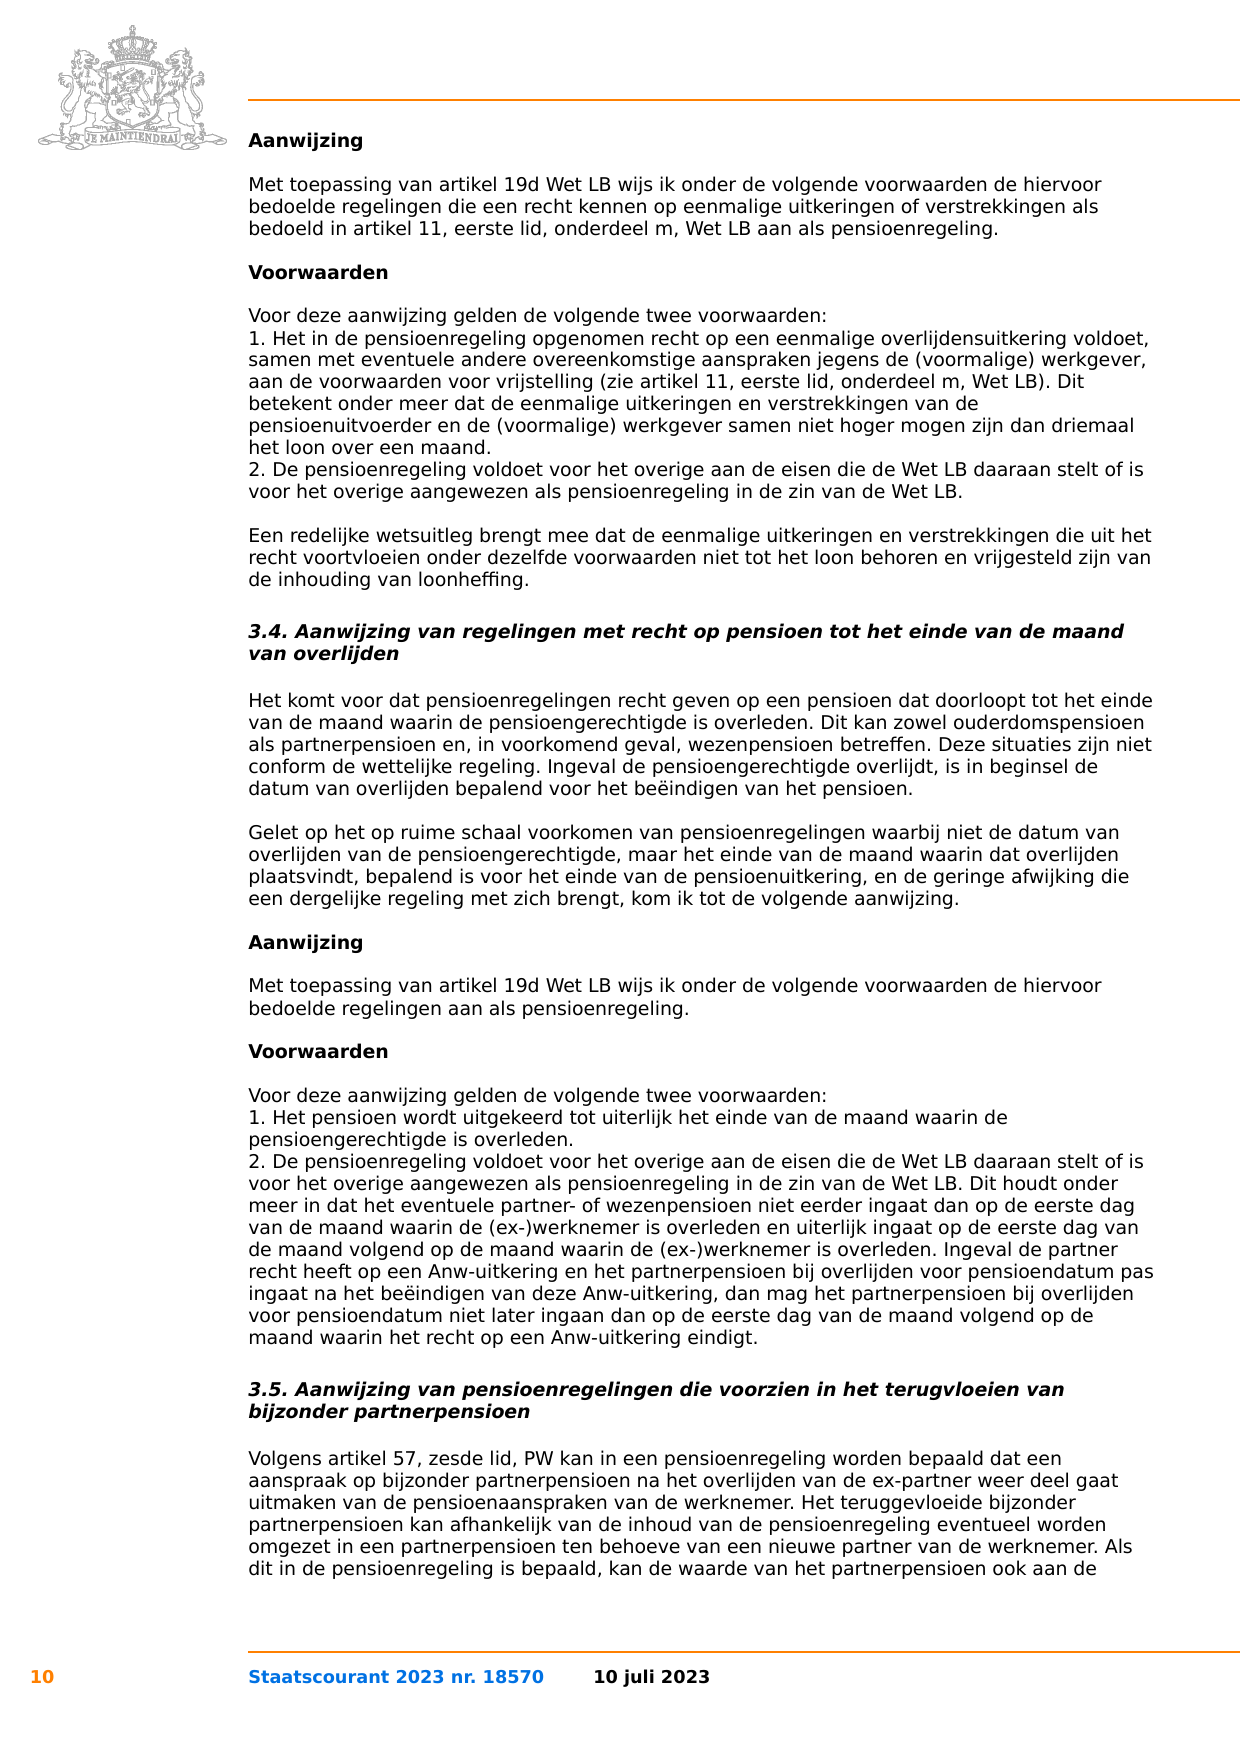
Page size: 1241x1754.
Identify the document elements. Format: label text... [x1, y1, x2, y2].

text Gelet op het op ruime schaal voorkomen van pensioenregelingen waarbij niet de datum van overlijden van de pensioengerechtigde, maar het einde van de maand waarin dat overlijden plaatsvindt, bepalend is voor het einde van de pensioenuitkering, en de geringe afwijking die een dergelijke regeling met zich brengt, kom ik tot de volgende aanwijzing. [248, 822, 1163, 910]
subtitle 3.4. Aanwijzing van regelingen met recht op pensioen tot het einde van de maand van overlijden [248, 621, 1163, 665]
text 2. De pensioenregeling voldoet voor het overige aan de eisen die de Wet LB daaraan stelt of is voor het overige aangewezen als pensioenregeling in de zin van de Wet LB. [248, 459, 1163, 503]
subtitle Voorwaarden [248, 1041, 1163, 1063]
subtitle Voorwaarden [248, 262, 1163, 283]
text Volgens artikel 57, zesde lid, PW kan in een pensioenregeling worden bepaald dat een aanspraak op bijzonder partnerpensioen na het overlijden van de ex-partner weer deel gaat uitmaken van de pensioenaanspraken van de werknemer. Het teruggevloeide bijzonder partnerpensioen kan afhankelijk van de inhoud van de pensioenregeling eventueel worden omgezet in een partnerpensioen ten behoeve van een nieuwe partner van de werknemer. Als dit in de pensioenregeling is bepaald, kan de waarde van het partnerpensioen ook aan de [248, 1448, 1163, 1580]
text Een redelijke wetsuitleg brengt mee dat de eenmalige uitkeringen en verstrekkingen die uit het recht voortvloeien onder dezelfde voorwaarden niet tot het loon behoren en vrijgesteld zijn van de inhouding van loonheffing. [248, 525, 1163, 591]
text Het komt voor dat pensioenregelingen recht geven op een pensioen dat doorloopt tot het einde van de maand waarin de pensioengerechtigde is overleden. Dit kan zowel ouderdomspensioen als partnerpensioen en, in voorkomend geval, wezenpensioen betreffen. Deze situaties zijn niet conform de wettelijke regeling. Ingeval de pensioengerechtigde overlijdt, is in beginsel de datum van overlijden bepalend voor het beëindigen van het pensioen. [248, 690, 1163, 800]
text Voor deze aanwijzing gelden de volgende twee voorwaarden: [248, 1085, 1163, 1107]
text Voor deze aanwijzing gelden de volgende twee voorwaarden: [248, 305, 1163, 327]
picture [38, 25, 227, 150]
text 2. De pensioenregeling voldoet voor het overige aan de eisen die de Wet LB daaraan stelt of is voor het overige aangewezen als pensioenregeling in de zin van de Wet LB. Dit houdt onder meer in dat het eventuele partner- of wezenpensioen niet eerder ingaat dan op de eerste dag van de maand waarin de (ex-)werknemer is overleden en uiterlijk ingaat op de eerste dag van de maand volgend op de maand waarin de (ex-)werknemer is overleden. Ingeval de partner recht heeft op een Anw-uitkering en het partnerpensioen bij overlijden voor pensioendatum pas ingaat na het beëindigen van deze Anw-uitkering, dan mag het partnerpensioen bij overlijden voor pensioendatum niet later ingaan dan op de eerste dag van de maand volgend op de maand waarin het recht op een Anw-uitkering eindigt. [248, 1151, 1163, 1349]
text 1. Het pensioen wordt uitgekeerd tot uiterlijk het einde van de maand waarin de pensioengerechtigde is overleden. [248, 1107, 1163, 1151]
subtitle 3.5. Aanwijzing van pensioenregelingen die voorzien in het terugvloeien van bijzonder partnerpensioen [248, 1379, 1163, 1423]
subtitle Aanwijzing [248, 130, 1163, 152]
subtitle Aanwijzing [248, 932, 1163, 953]
text Met toepassing van artikel 19d Wet LB wijs ik onder de volgende voorwaarden de hiervoor bedoelde regelingen die een recht kennen op eenmalige uitkeringen of verstrekkingen als bedoeld in artikel 11, eerste lid, onderdeel m, Wet LB aan als pensioenregeling. [248, 174, 1163, 240]
text 1. Het in de pensioenregeling opgenomen recht op een eenmalige overlijdensuitkering voldoet, samen met eventuele andere overeenkomstige aanspraken jegens de (voormalige) werkgever, aan de voorwaarden voor vrijstelling (zie artikel 11, eerste lid, onderdeel m, Wet LB). Dit betekent onder meer dat de eenmalige uitkeringen en verstrekkingen van de pensioenuitvoerder en de (voormalige) werkgever samen niet hoger mogen zijn dan driemaal het loon over een maand. [248, 327, 1163, 459]
text Met toepassing van artikel 19d Wet LB wijs ik onder de volgende voorwaarden de hiervoor bedoelde regelingen aan als pensioenregeling. [248, 975, 1163, 1019]
